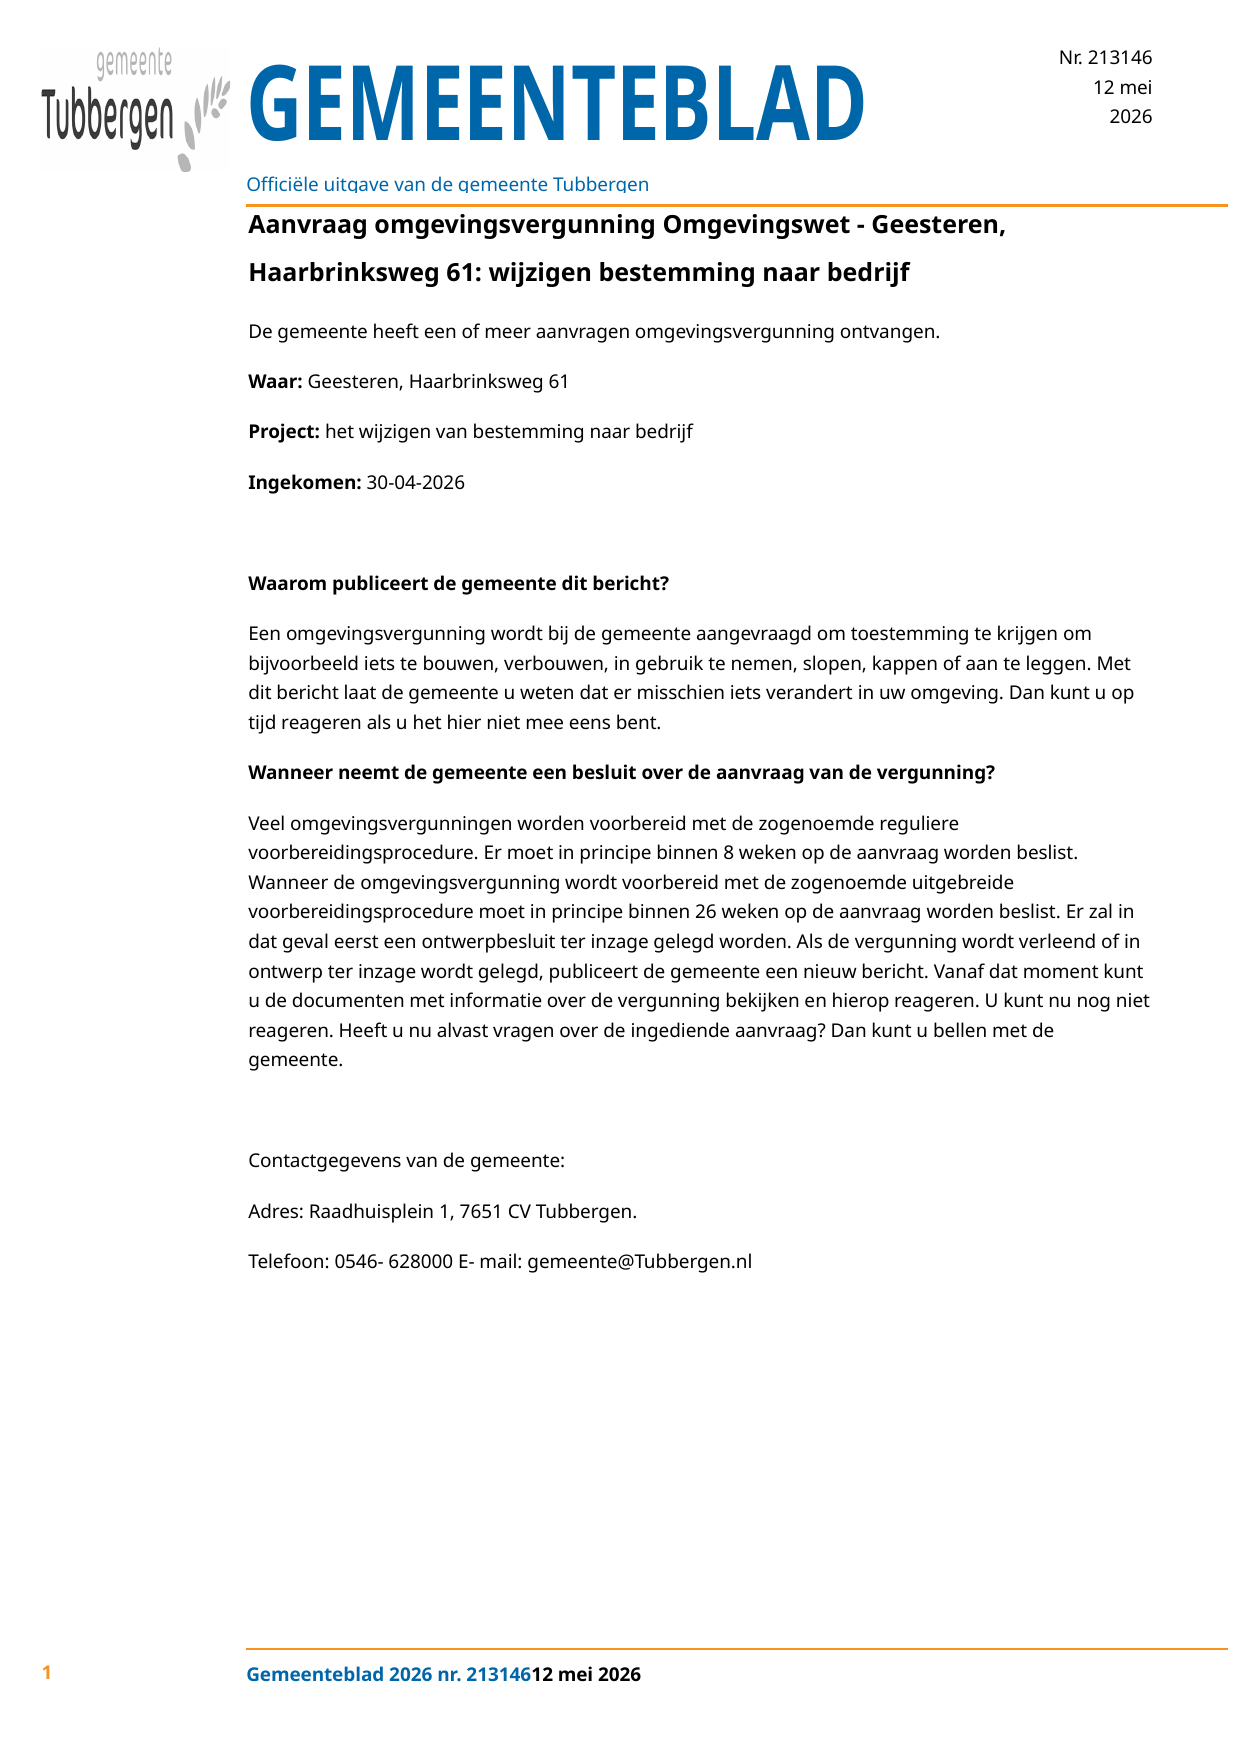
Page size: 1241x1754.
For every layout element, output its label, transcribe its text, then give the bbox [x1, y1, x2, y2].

text De gemeente heeft een of meer aanvragen omgevingsvergunning ontvangen. [248, 318, 1152, 344]
text Telefoon: 0546- 628000 E- mail: gemeente@Tubbergen.nl [248, 1248, 1152, 1274]
text Waar: Geesteren, Haarbrinksweg 61 [248, 368, 1152, 394]
text Project: het wijzigen van bestemming naar bedrijf [248, 419, 1152, 444]
text Ingekomen: 30-04-2026 [248, 469, 1152, 495]
text Wanneer neemt de gemeente een besluit over de aanvraag van de vergunning? [248, 759, 1152, 785]
picture [41, 47, 231, 172]
text Waarom publiceert de gemeente dit bericht? [248, 570, 1152, 596]
text Veel omgevingsvergunningen worden voorbereid met de zogenoemde reguliere voorbereidingsprocedure. Er moet in principe binnen 8 weken op de aanvraag worden beslist. Wanneer de omgevingsvergunning wordt voorbereid met de zogenoemde uitgebreide voorbereidingsprocedure moet in principe binnen 26 weken op de aanvraag worden beslist. Er zal in dat geval eerst een ontwerpbesluit ter inzage gelegd worden. Als de vergunning wordt verleend of in ontwerp ter inzage wordt gelegd, publiceert de gemeente een nieuw bericht. Vanaf dat moment kunt u de documenten met informatie over de vergunning bekijken en hierop reageren. U kunt nu nog niet reageren. Heeft u nu alvast vragen over de ingediende aanvraag? Dan kunt u bellen met de gemeente. [248, 810, 1152, 1072]
text Aanvraag omgevingsvergunning Omgevingswet - Geesteren, Haarbrinksweg 61: wijzigen bestemming naar bedrijf [248, 207, 1152, 288]
text Contactgegevens van de gemeente: [248, 1147, 1152, 1173]
text Adres: Raadhuisplein 1, 7651 CV Tubbergen. [248, 1198, 1152, 1224]
text Een omgevingsvergunning wordt bij de gemeente aangevraagd om toestemming te krijgen om bijvoorbeeld iets te bouwen, verbouwen, in gebruik te nemen, slopen, kappen of aan te leggen. Met dit bericht laat de gemeente u weten dat er misschien iets verandert in uw omgeving. Dan kunt u op tijd reageren als u het hier niet mee eens bent. [248, 620, 1152, 735]
